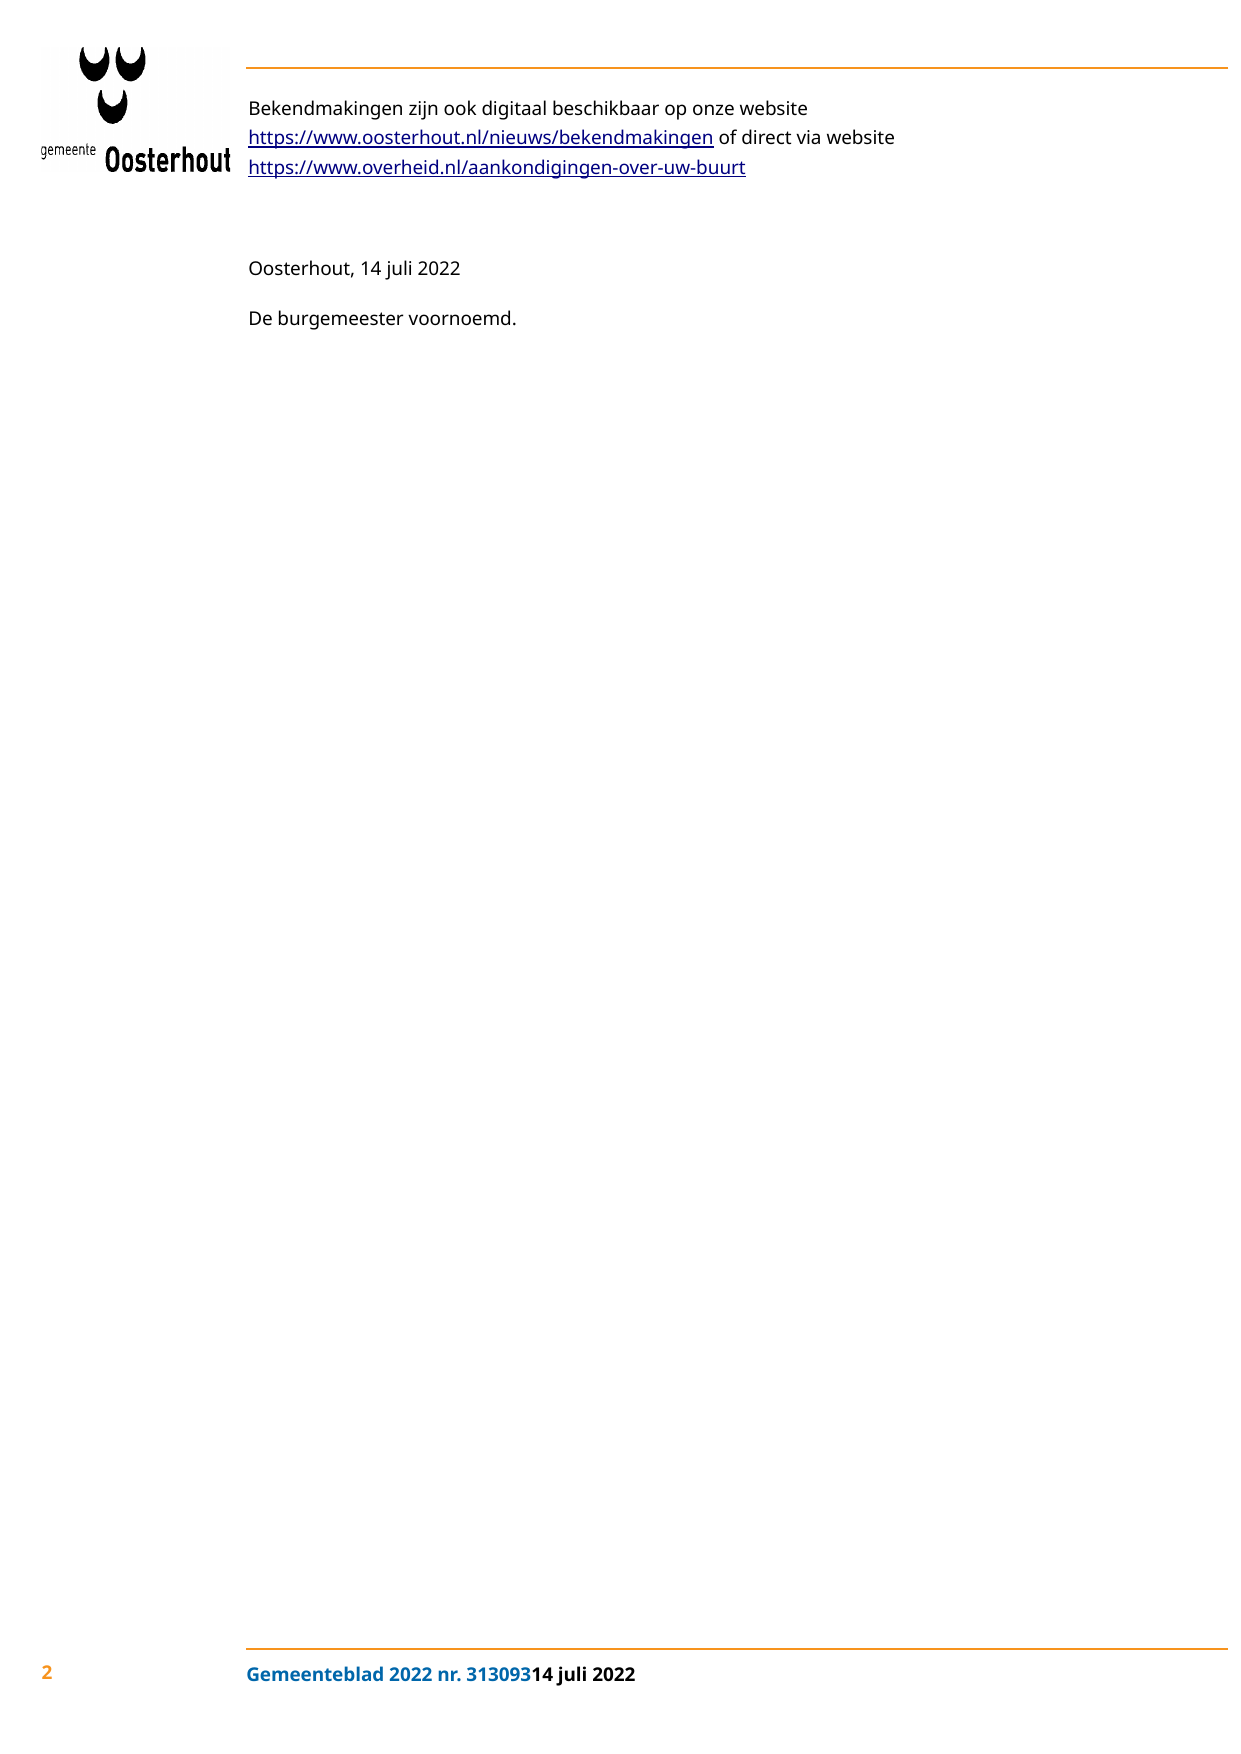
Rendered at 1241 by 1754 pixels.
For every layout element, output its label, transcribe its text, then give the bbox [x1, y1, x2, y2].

text Bekendmakingen zijn ook digitaal beschikbaar op onze website https://www.oosterhout.nl/nieuws/bekendmakingen of direct via website https://www.overheid.nl/aankondigingen-over-uw-buurt [248, 95, 1152, 180]
text Oosterhout, 14 juli 2022 [248, 255, 1152, 281]
text De burgemeester voornoemd. [248, 305, 1152, 331]
picture [41, 47, 231, 172]
